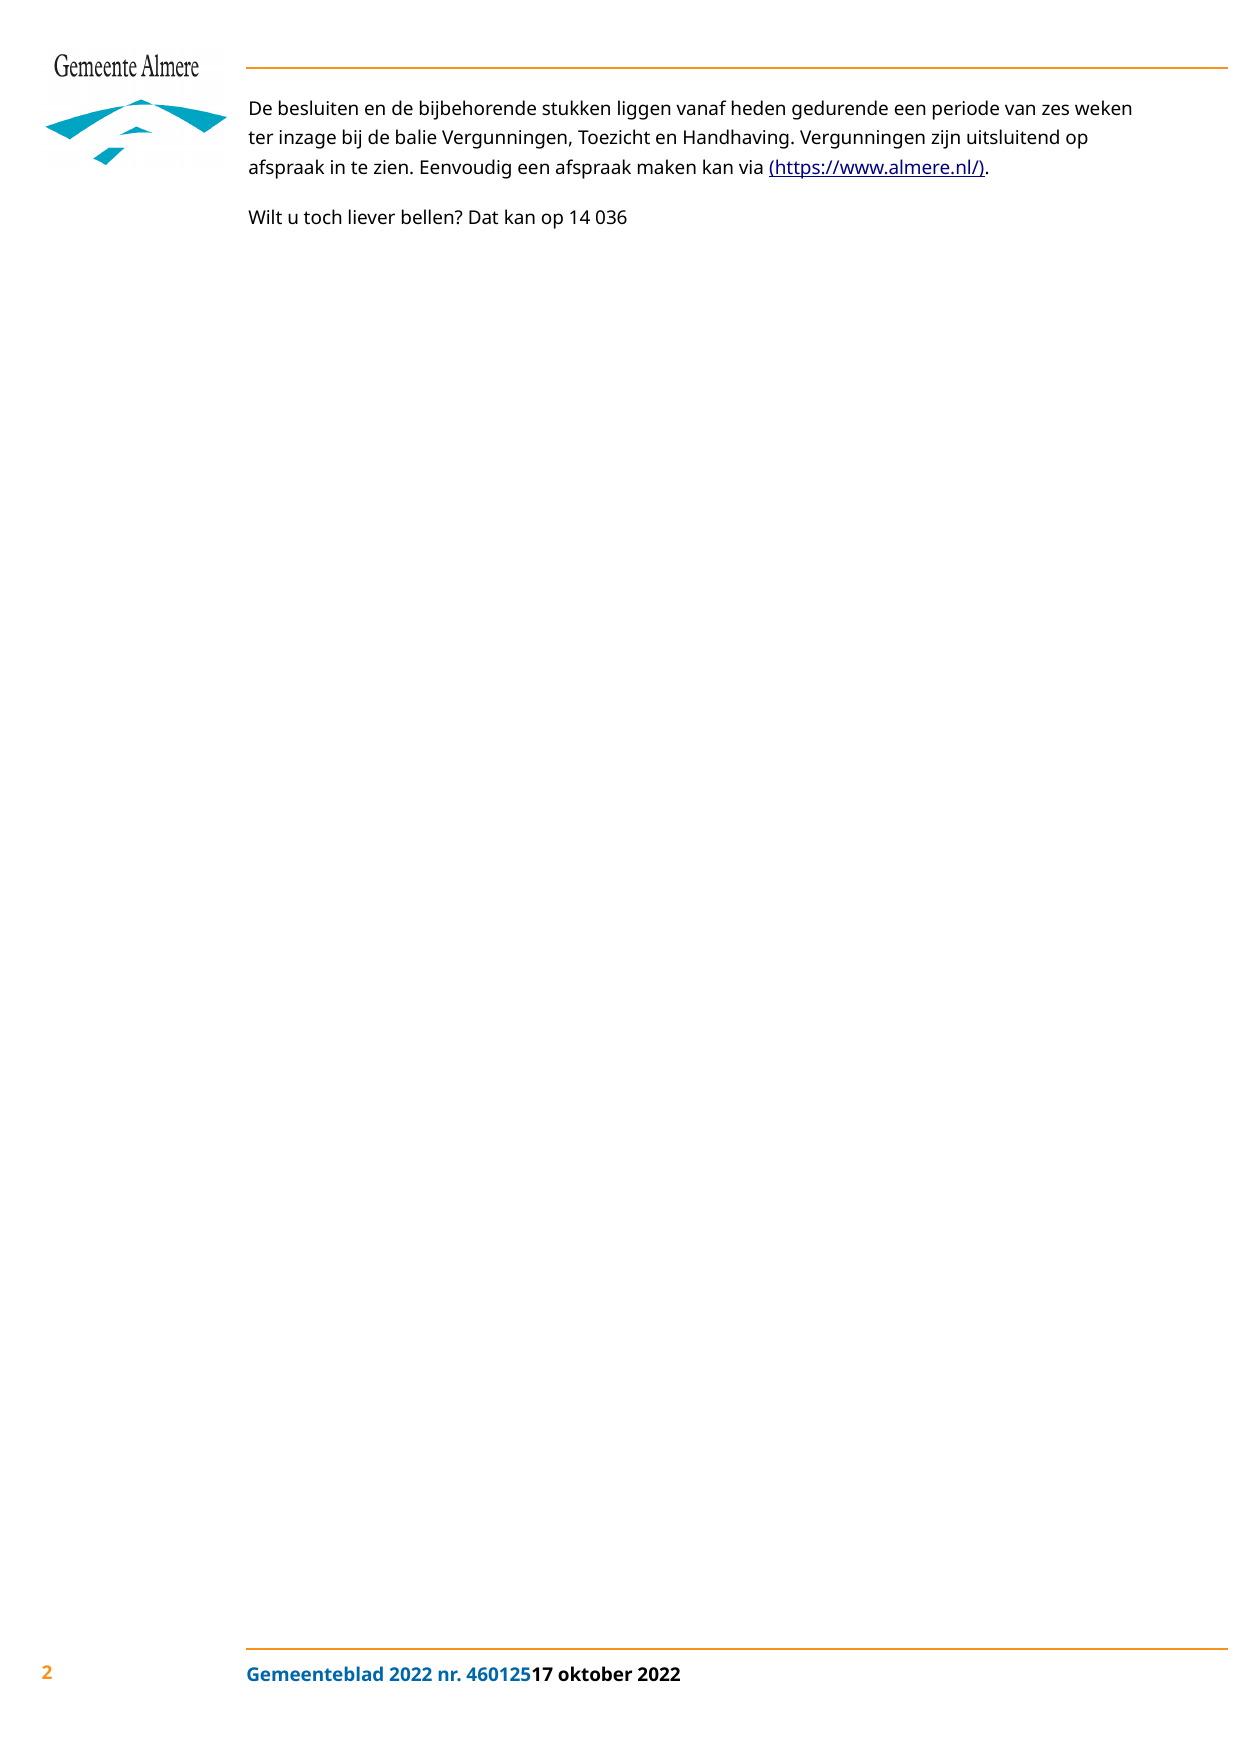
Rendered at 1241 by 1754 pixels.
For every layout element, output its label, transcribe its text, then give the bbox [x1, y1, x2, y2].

text De besluiten en de bijbehorende stukken liggen vanaf heden gedurende een periode van zes weken ter inzage bij de balie Vergunningen, Toezicht en Handhaving. Vergunningen zijn uitsluitend op afspraak in te zien. Eenvoudig een afspraak maken kan via (https://www.almere.nl/). [248, 95, 1152, 180]
text Wilt u toch liever bellen? Dat kan op 14 036 [248, 204, 1152, 230]
picture [41, 47, 231, 172]
